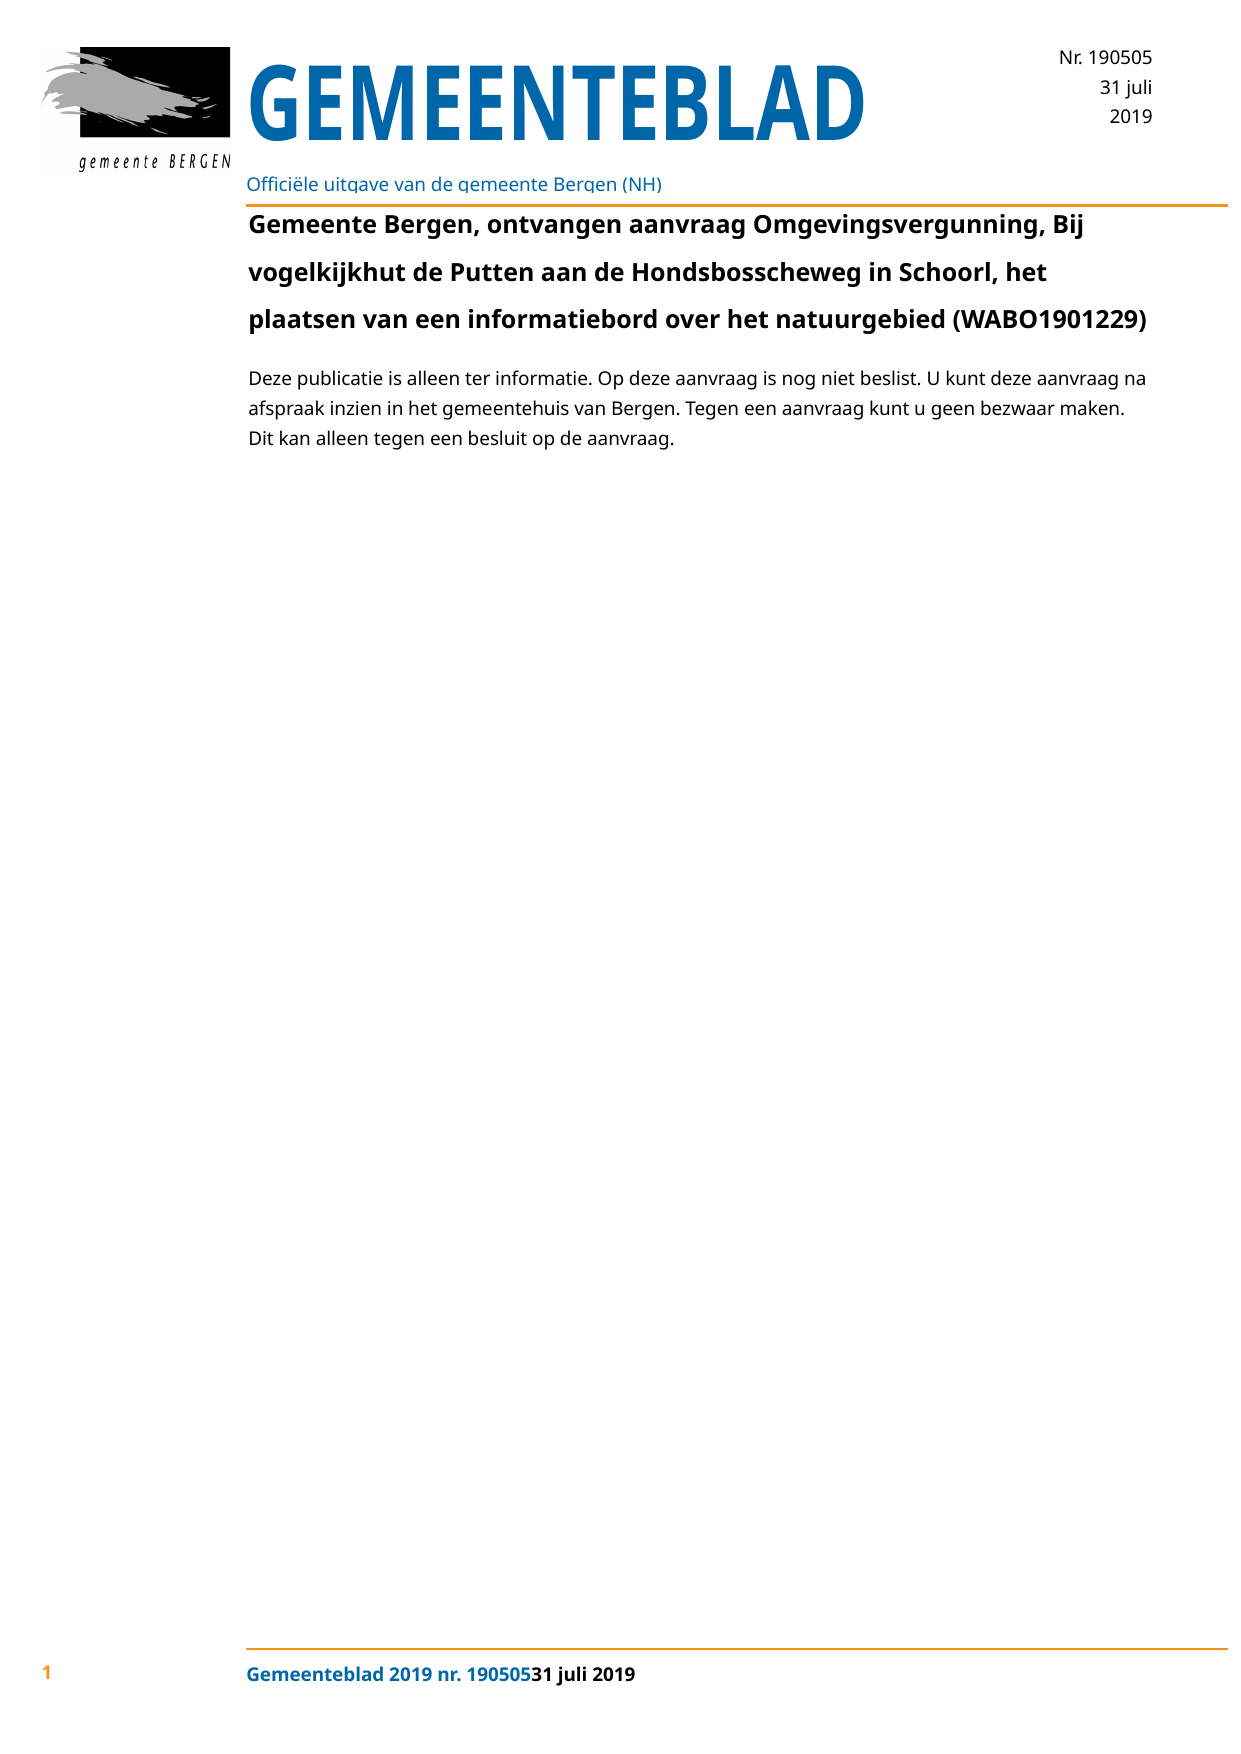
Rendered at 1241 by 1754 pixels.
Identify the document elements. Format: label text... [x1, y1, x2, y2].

text Deze publicatie is alleen ter informatie. Op deze aanvraag is nog niet beslist. U kunt deze aanvraag na afspraak inzien in het gemeentehuis van Bergen. Tegen een aanvraag kunt u geen bezwaar maken. Dit kan alleen tegen een besluit op de aanvraag. [248, 366, 1152, 450]
text Gemeente Bergen, ontvangen aanvraag Omgevingsvergunning, Bij vogelkijkhut de Putten aan de Hondsbosscheweg in Schoorl, het plaatsen van een informatiebord over het natuurgebied (WABO1901229) [248, 207, 1152, 336]
picture [41, 47, 231, 172]
